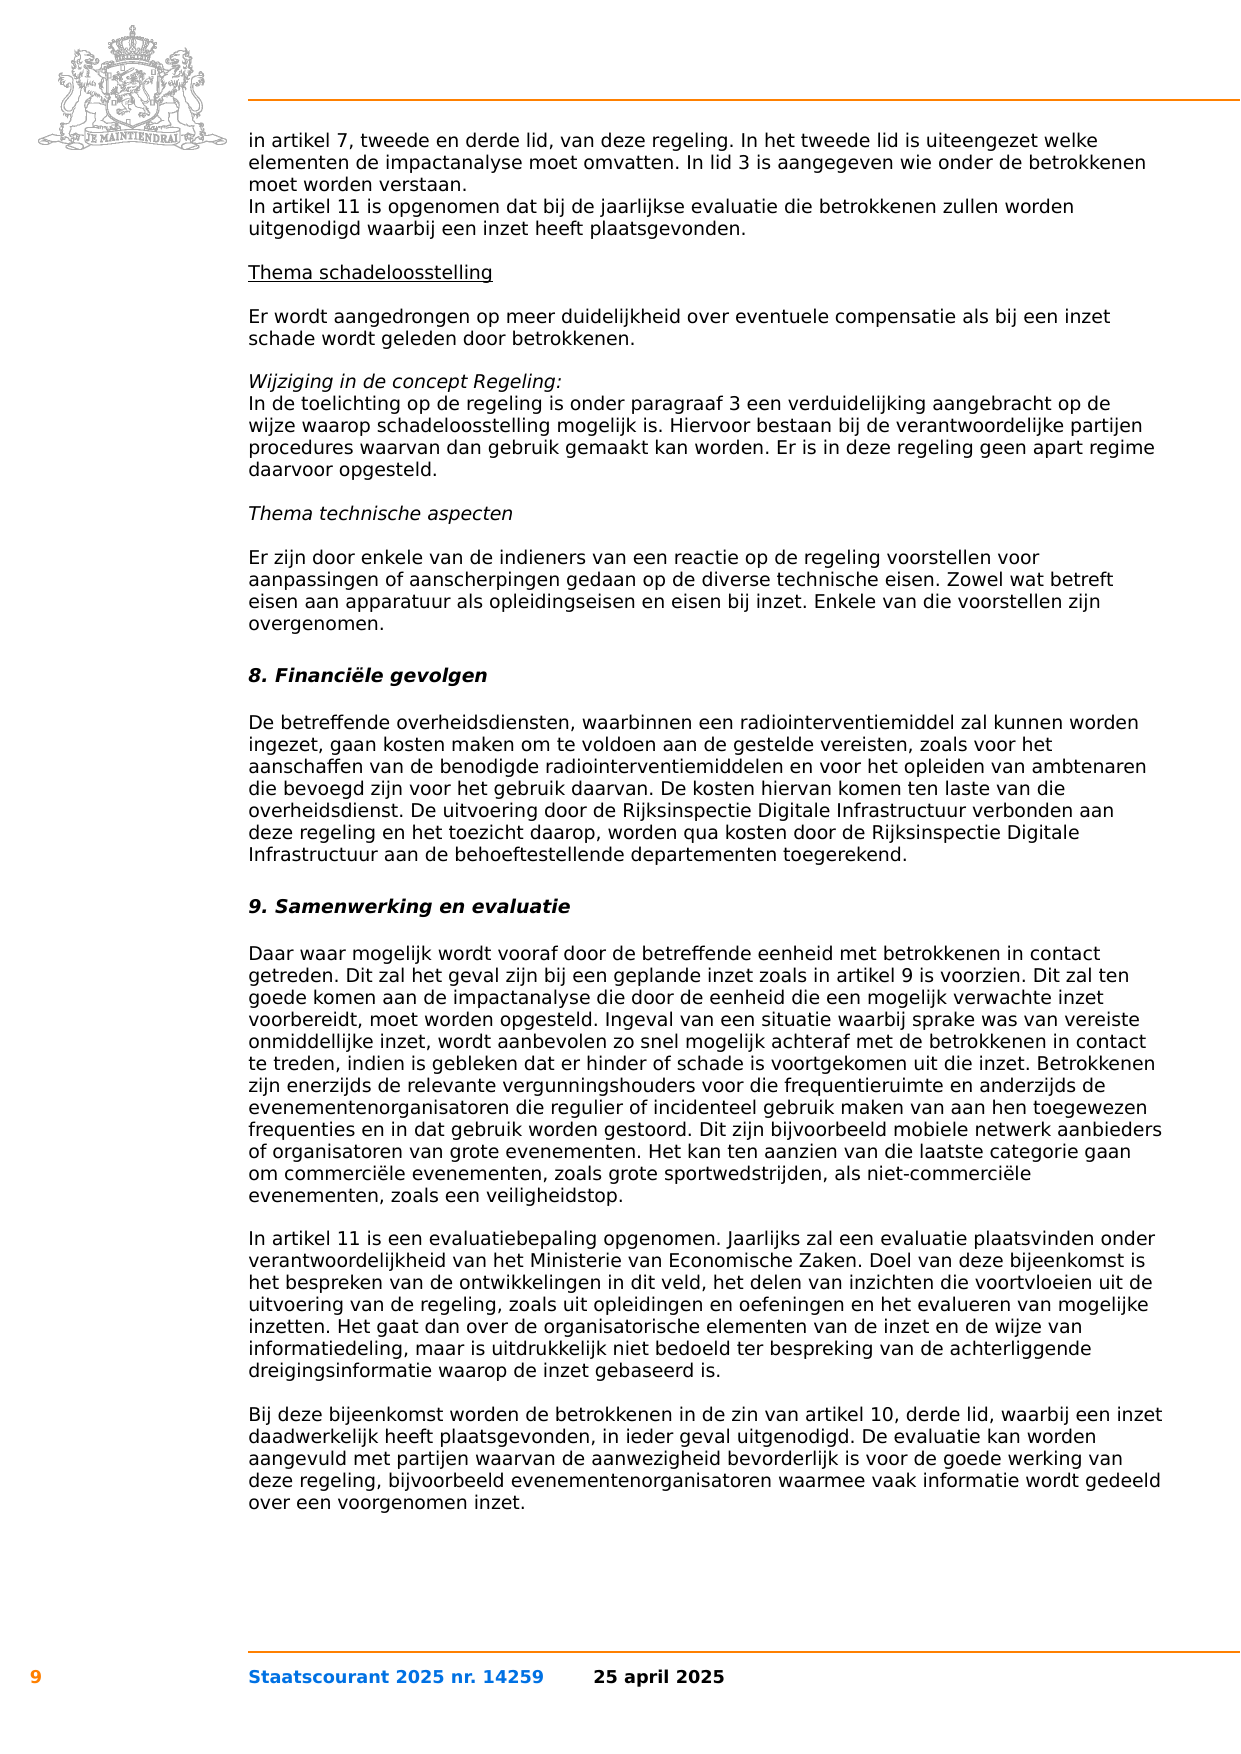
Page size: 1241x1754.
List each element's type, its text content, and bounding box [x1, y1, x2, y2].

text In de toelichting op de regeling is onder paragraaf 3 een verduidelijking aangebracht op de wijze waarop schadeloosstelling mogelijk is. Hiervoor bestaan bij de verantwoordelijke partijen procedures waarvan dan gebruik gemaakt kan worden. Er is in deze regeling geen apart regime daarvoor opgesteld. [248, 393, 1163, 481]
text Wijziging in de concept Regeling: [248, 371, 1163, 393]
text De betreffende overheidsdiensten, waarbinnen een radiointerventiemiddel zal kunnen worden ingezet, gaan kosten maken om te voldoen aan de gestelde vereisten, zoals voor het aanschaffen van de benodigde radiointerventiemiddelen en voor het opleiden van ambtenaren die bevoegd zijn voor het gebruik daarvan. De kosten hiervan komen ten laste van die overheidsdienst. De uitvoering door de Rijksinspectie Digitale Infrastructuur verbonden aan deze regeling en het toezicht daarop, worden qua kosten door de Rijksinspectie Digitale Infrastructuur aan de behoeftestellende departementen toegerekend. [248, 712, 1163, 866]
text Er wordt aangedrongen op meer duidelijkheid over eventuele compensatie als bij een inzet schade wordt geleden door betrokkenen. [248, 306, 1163, 349]
text Er zijn door enkele van de indieners van een reactie op de regeling voorstellen voor aanpassingen of aanscherpingen gedaan op de diverse technische eisen. Zowel wat betreft eisen aan apparatuur als opleidingseisen en eisen bij inzet. Enkele van die voorstellen zijn overgenomen. [248, 547, 1163, 635]
subtitle Thema technische aspecten [248, 503, 1163, 525]
subtitle 9. Samenwerking en evaluatie [248, 896, 1163, 918]
subtitle Thema schadeloosstelling [248, 262, 1163, 284]
text In artikel 11 is een evaluatiebepaling opgenomen. Jaarlijks zal een evaluatie plaatsvinden onder verantwoordelijkheid van het Ministerie van Economische Zaken. Doel van deze bijeenkomst is het bespreken van de ontwikkelingen in dit veld, het delen van inzichten die voortvloeien uit de uitvoering van de regeling, zoals uit opleidingen en oefeningen en het evalueren van mogelijke inzetten. Het gaat dan over de organisatorische elementen van de inzet en de wijze van informatiedeling, maar is uitdrukkelijk niet bedoeld ter bespreking van de achterliggende dreigingsinformatie waarop de inzet gebaseerd is. [248, 1228, 1163, 1382]
text In artikel 11 is opgenomen dat bij de jaarlijkse evaluatie die betrokkenen zullen worden uitgenodigd waarbij een inzet heeft plaatsgevonden. [248, 196, 1163, 240]
text Daar waar mogelijk wordt vooraf door de betreffende eenheid met betrokkenen in contact getreden. Dit zal het geval zijn bij een geplande inzet zoals in artikel 9 is voorzien. Dit zal ten goede komen aan de impactanalyse die door de eenheid die een mogelijk verwachte inzet voorbereidt, moet worden opgesteld. Ingeval van een situatie waarbij sprake was van vereiste onmiddellijke inzet, wordt aanbevolen zo snel mogelijk achteraf met de betrokkenen in contact te treden, indien is gebleken dat er hinder of schade is voortgekomen uit die inzet. Betrokkenen zijn enerzijds de relevante vergunningshouders voor die frequentieruimte en anderzijds de evenementenorganisatoren die regulier of incidenteel gebruik maken van aan hen toegewezen frequenties en in dat gebruik worden gestoord. Dit zijn bijvoorbeeld mobiele netwerk aanbieders of organisatoren van grote evenementen. Het kan ten aanzien van die laatste categorie gaan om commerciële evenementen, zoals grote sportwedstrijden, als niet-commerciële evenementen, zoals een veiligheidstop. [248, 943, 1163, 1206]
text Bij deze bijeenkomst worden de betrokkenen in de zin van artikel 10, derde lid, waarbij een inzet daadwerkelijk heeft plaatsgevonden, in ieder geval uitgenodigd. De evaluatie kan worden aangevuld met partijen waarvan de aanwezigheid bevorderlijk is voor de goede werking van deze regeling, bijvoorbeeld evenementenorganisatoren waarmee vaak informatie wordt gedeeld over een voorgenomen inzet. [248, 1404, 1163, 1514]
picture [38, 25, 227, 150]
text in artikel 7, tweede en derde lid, van deze regeling. In het tweede lid is uiteengezet welke elementen de impactanalyse moet omvatten. In lid 3 is aangegeven wie onder de betrokkenen moet worden verstaan. [248, 130, 1163, 196]
subtitle 8. Financiële gevolgen [248, 665, 1163, 687]
